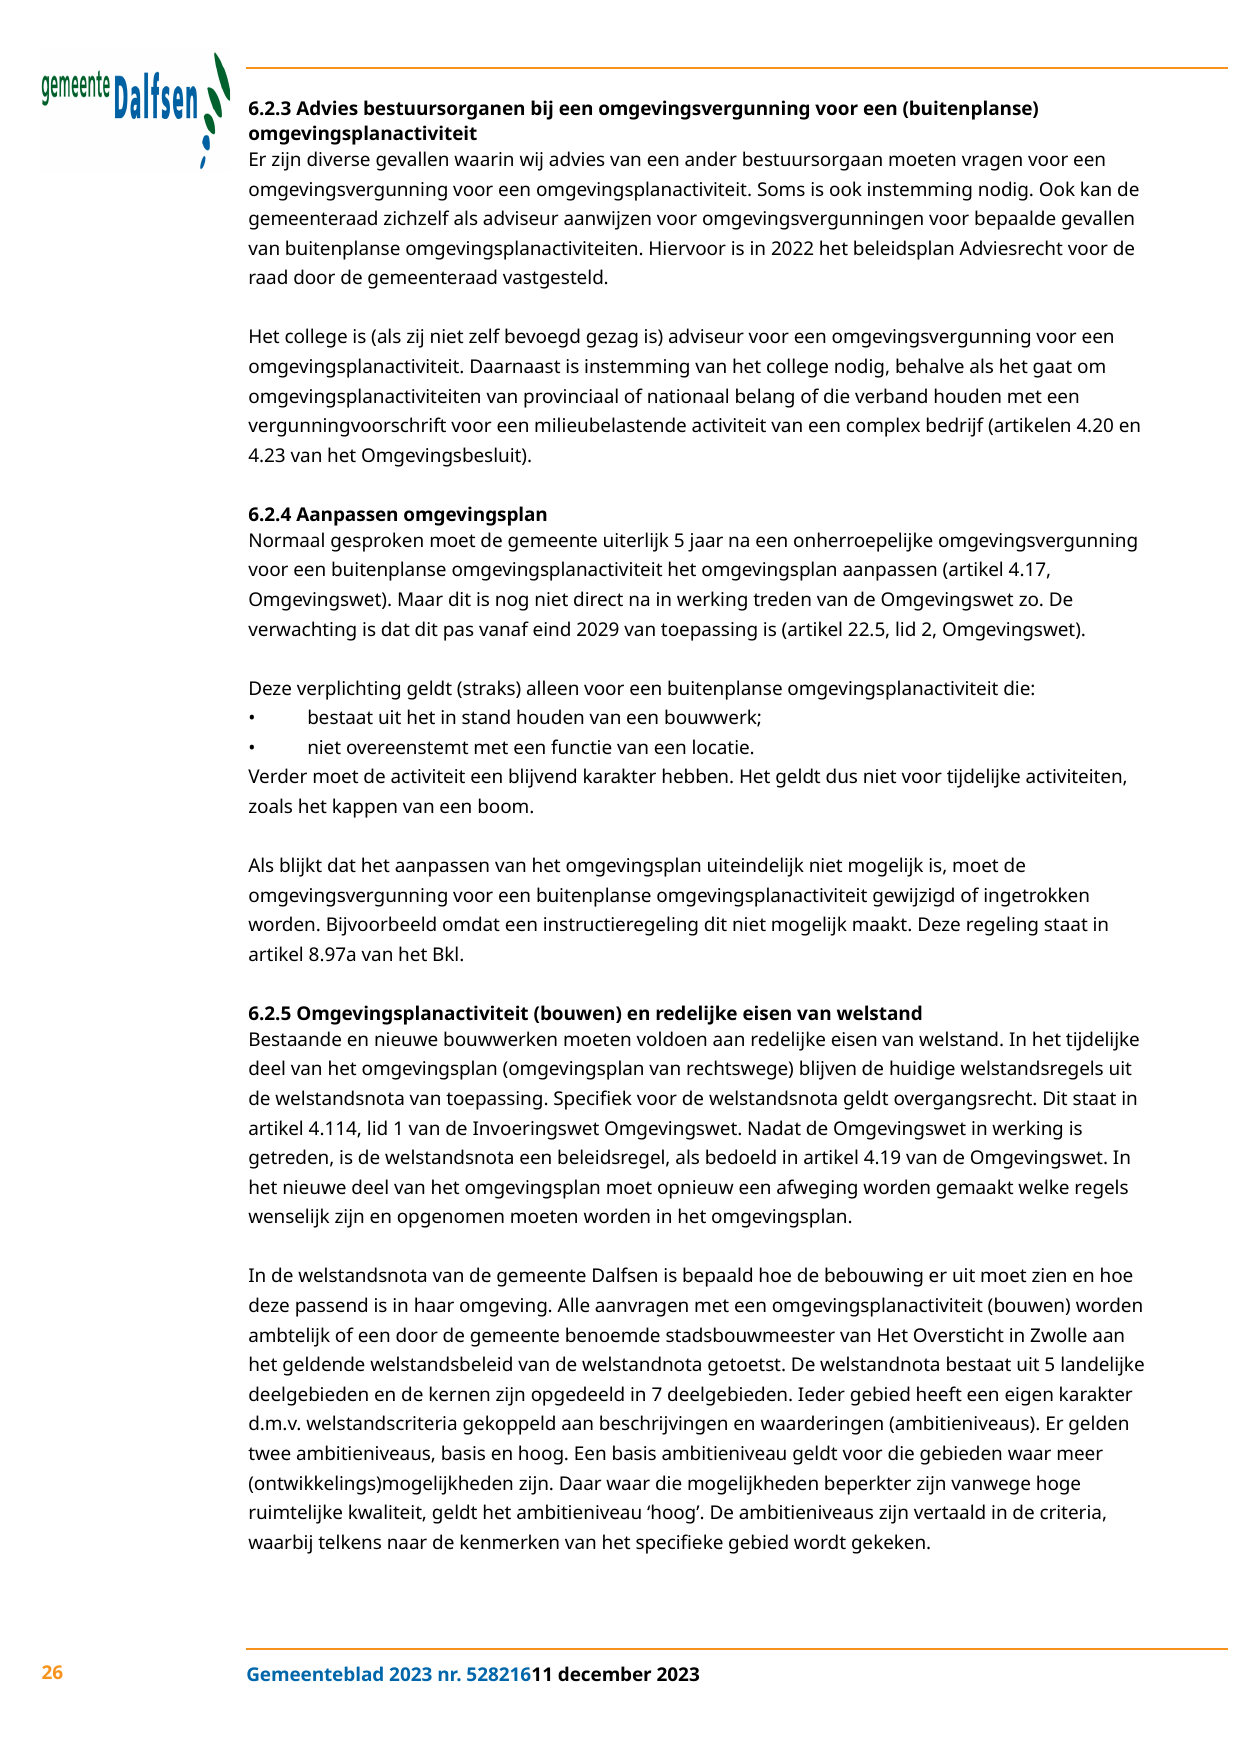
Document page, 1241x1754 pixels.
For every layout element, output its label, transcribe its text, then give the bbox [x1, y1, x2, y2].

text Bestaande en nieuwe bouwwerken moeten voldoen aan redelijke eisen van welstand. In het tijdelijke deel van het omgevingsplan (omgevingsplan van rechtswege) blijven de huidige welstandsregels uit de welstandsnota van toepassing. Specifiek voor de welstandsnota geldt overgangsrecht. Dit staat in artikel 4.114, lid 1 van de Invoeringswet Omgevingswet. Nadat de Omgevingswet in werking is getreden, is de welstandsnota een beleidsregel, als bedoeld in artikel 4.19 van de Omgevingswet. In het nieuwe deel van het omgevingsplan moet opnieuw een afweging worden gemaakt welke regels wenselijk zijn en opgenomen moeten worden in het omgevingsplan. [248, 1026, 1152, 1229]
text Verder moet de activiteit een blijvend karakter hebben. Het geldt dus niet voor tijdelijke activiteiten, zoals het kappen van een boom. [248, 764, 1152, 819]
text 6.2.4 Aanpassen omgevingsplan [248, 501, 1152, 527]
text 6.2.3 Advies bestuursorganen bij een omgevingsvergunning voor een (buitenplanse) omgevingsplanactiviteit [248, 95, 1152, 146]
text In de welstandsnota van de gemeente Dalfsen is bepaald hoe de bebouwing er uit moet zien en hoe deze passend is in haar omgeving. Alle aanvragen met een omgevingsplanactiviteit (bouwen) worden ambtelijk of een door de gemeente benoemde stadsbouwmeester van Het Oversticht in Zwolle aan het geldende welstandsbeleid van de welstandnota getoetst. De welstandnota bestaat uit 5 landelijke deelgebieden en de kernen zijn opgedeeld in 7 deelgebieden. Ieder gebied heeft een eigen karakter d.m.v. welstandscriteria gekoppeld aan beschrijvingen en waarderingen (ambitieniveaus). Er gelden twee ambitieniveaus, basis en hoog. Een basis ambitieniveau geldt voor die gebieden waar meer (ontwikkelings)mogelijkheden zijn. Daar waar die mogelijkheden beperkter zijn vanwege hoge ruimtelijke kwaliteit, geldt het ambitieniveau ‘hoog’. De ambitieniveaus zijn vertaald in de criteria, waarbij telkens naar de kenmerken van het specifieke gebied wordt gekeken. [248, 1263, 1152, 1555]
text Er zijn diverse gevallen waarin wij advies van een ander bestuursorgaan moeten vragen voor een omgevingsvergunning voor een omgevingsplanactiviteit. Soms is ook instemming nodig. Ook kan de gemeenteraad zichzelf als adviseur aanwijzen voor omgevingsvergunningen voor bepaalde gevallen van buitenplanse omgevingsplanactiviteiten. Hiervoor is in 2022 het beleidsplan Adviesrecht voor de raad door de gemeenteraad vastgesteld. [248, 146, 1152, 290]
picture [41, 47, 231, 172]
text Het college is (als zij niet zelf bevoegd gezag is) adviseur voor een omgevingsvergunning voor een omgevingsplanactiviteit. Daarnaast is instemming van het college nodig, behalve als het gaat om omgevingsplanactiviteiten van provinciaal of nationaal belang of die verband houden met een vergunningvoorschrift voor een milieubelastende activiteit van een complex bedrijf (artikelen 4.20 en 4.23 van het Omgevingsbesluit). [248, 324, 1152, 468]
list bestaat uit het in stand houden van een bouwwerk; [248, 704, 1152, 730]
text Normaal gesproken moet de gemeente uiterlijk 5 jaar na een onherroepelijke omgevingsvergunning voor een buitenplanse omgevingsplanactiviteit het omgevingsplan aanpassen (artikel 4.17, Omgevingswet). Maar dit is nog niet direct na in werking treden van de Omgevingswet zo. De verwachting is dat dit pas vanaf eind 2029 van toepassing is (artikel 22.5, lid 2, Omgevingswet). [248, 527, 1152, 641]
text Deze verplichting geldt (straks) alleen voor een buitenplanse omgevingsplanactiviteit die: [248, 675, 1152, 701]
list niet overeenstemt met een functie van een locatie. [248, 734, 1152, 760]
text 6.2.5 Omgevingsplanactiviteit (bouwen) en redelijke eisen van welstand [248, 1000, 1152, 1026]
text Als blijkt dat het aanpassen van het omgevingsplan uiteindelijk niet mogelijk is, moet de omgevingsvergunning voor een buitenplanse omgevingsplanactiviteit gewijzigd of ingetrokken worden. Bijvoorbeeld omdat een instructieregeling dit niet mogelijk maakt. Deze regeling staat in artikel 8.97a van het Bkl. [248, 852, 1152, 967]
